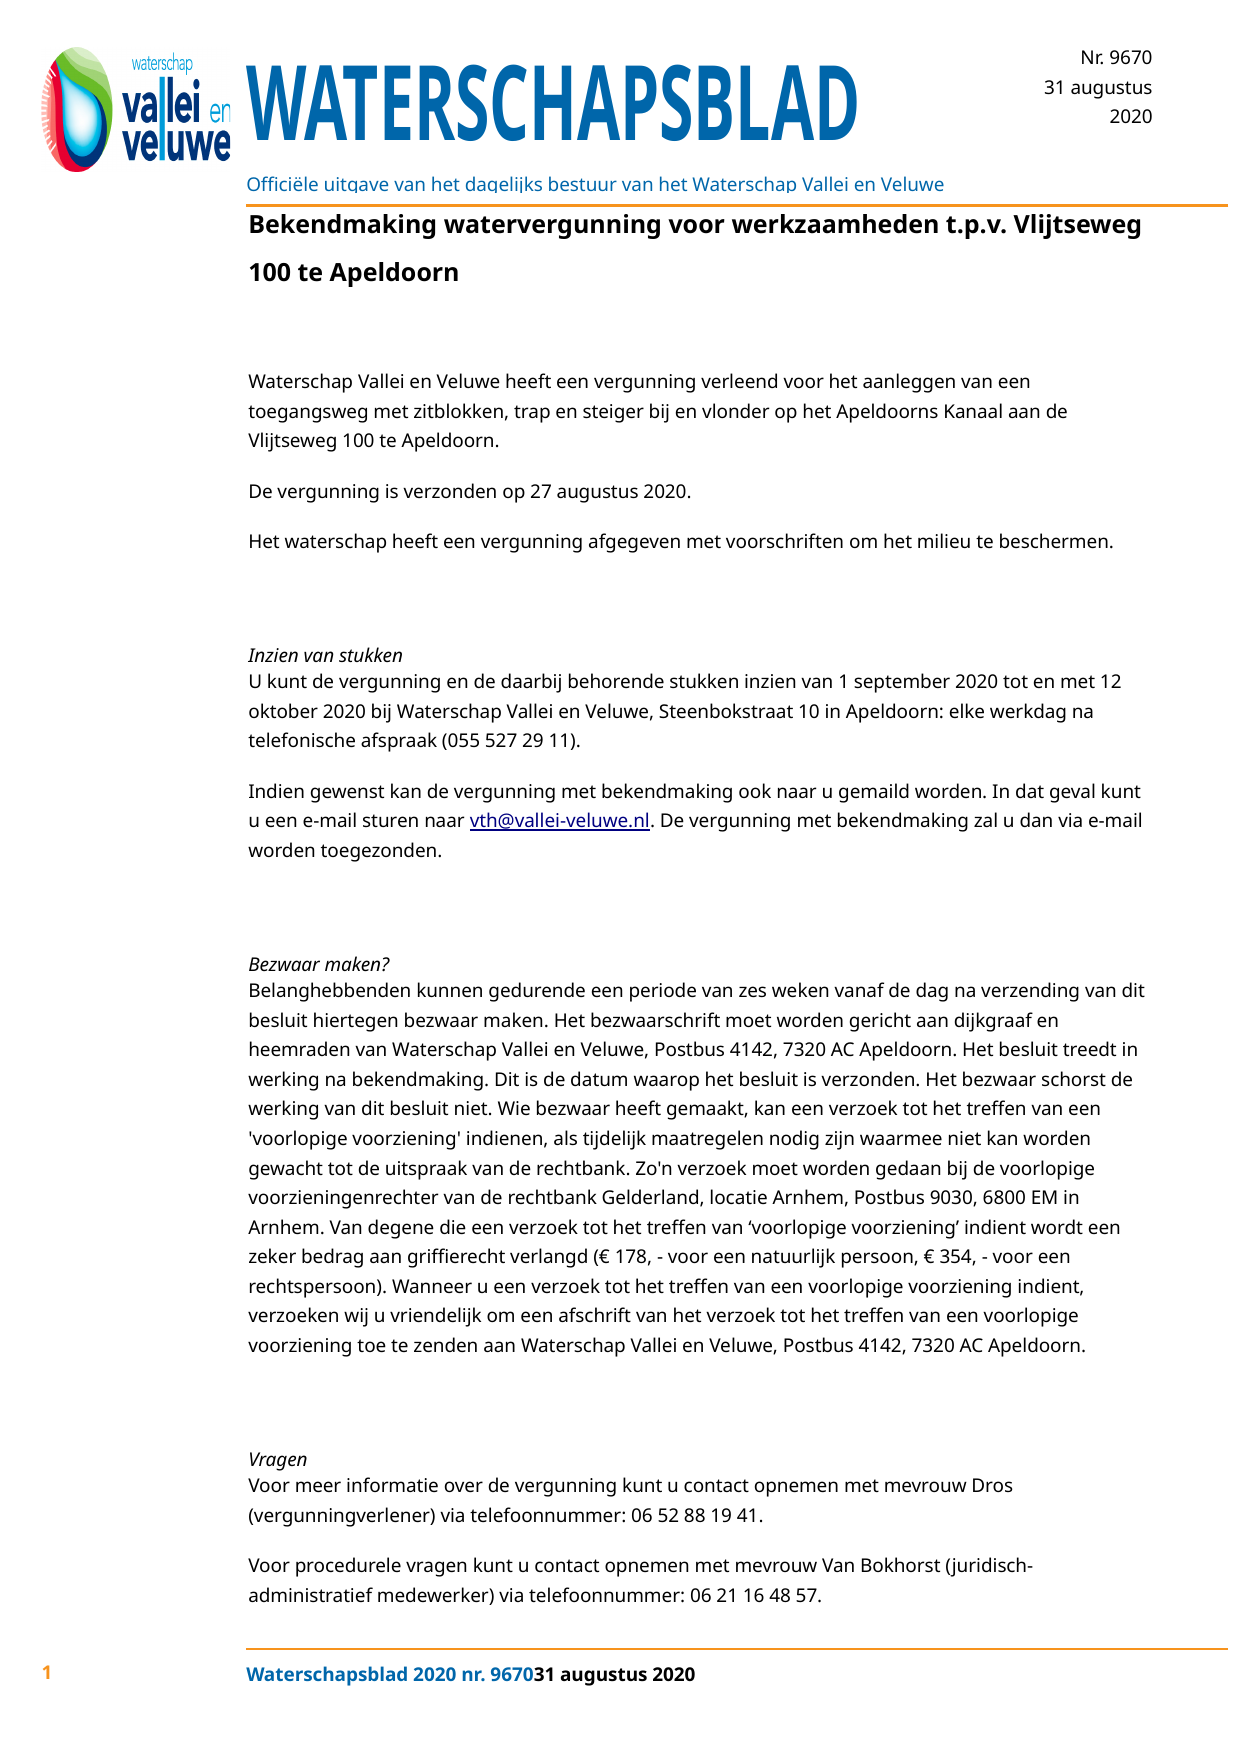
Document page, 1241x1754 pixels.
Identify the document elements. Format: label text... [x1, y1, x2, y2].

text U kunt de vergunning en de daarbij behorende stukken inzien van 1 september 2020 tot en met 12 oktober 2020 bij Waterschap Vallei en Veluwe, Steenbokstraat 10 in Apeldoorn: elke werkdag na telefonische afspraak (055 527 29 11). [248, 668, 1152, 753]
text Inzien van stukken [248, 643, 1152, 668]
text Vragen [248, 1447, 1152, 1472]
text Bezwaar maken? [248, 952, 1152, 977]
text Voor procedurele vragen kunt u contact opnemen met mevrouw Van Bokhorst (juridisch-administratief medewerker) via telefoonnummer: 06 21 16 48 57. [248, 1552, 1152, 1608]
text Bekendmaking watervergunning voor werkzaamheden t.p.v. Vlijtseweg 100 te Apeldoorn [248, 207, 1152, 288]
text Voor meer informatie over de vergunning kunt u contact opnemen met mevrouw Dros (vergunningverlener) via telefoonnummer: 06 52 88 19 41. [248, 1472, 1152, 1528]
text De vergunning is verzonden op 27 augustus 2020. [248, 478, 1152, 504]
text Het waterschap heeft een vergunning afgegeven met voorschriften om het milieu te beschermen. [248, 528, 1152, 554]
text Indien gewenst kan de vergunning met bekendmaking ook naar u gemaild worden. In dat geval kunt u een e-mail sturen naar vth@vallei-veluwe.nl. De vergunning met bekendmaking zal u dan via e-mail worden toegezonden. [248, 778, 1152, 863]
text Belanghebbenden kunnen gedurende een periode van zes weken vanaf de dag na verzending van dit besluit hiertegen bezwaar maken. Het bezwaarschrift moet worden gericht aan dijkgraaf en heemraden van Waterschap Vallei en Veluwe, Postbus 4142, 7320 AC Apeldoorn. Het besluit treedt in werking na bekendmaking. Dit is de datum waarop het besluit is verzonden. Het bezwaar schorst de werking van dit besluit niet. Wie bezwaar heeft gemaakt, kan een verzoek tot het treffen van een 'voorlopige voorziening' indienen, als tijdelijk maatregelen nodig zijn waarmee niet kan worden gewacht tot de uitspraak van de rechtbank. Zo'n verzoek moet worden gedaan bij de voorlopige voorzieningenrechter van de rechtbank Gelderland, locatie Arnhem, Postbus 9030, 6800 EM in Arnhem. Van degene die een verzoek tot het treffen van ‘voorlopige voorziening’ indient wordt een zeker bedrag aan griffierecht verlangd (€ 178, - voor een natuurlijk persoon, € 354, - voor een rechtspersoon). Wanneer u een verzoek tot het treffen van een voorlopige voorziening indient, verzoeken wij u vriendelijk om een afschrift van het verzoek tot het treffen van een voorlopige voorziening toe te zenden aan Waterschap Vallei en Veluwe, Postbus 4142, 7320 AC Apeldoorn. [248, 977, 1152, 1358]
text Waterschap Vallei en Veluwe heeft een vergunning verleend voor het aanleggen van een toegangsweg met zitblokken, trap en steiger bij en vlonder op het Apeldoorns Kanaal aan de Vlijtseweg 100 te Apeldoorn. [248, 368, 1152, 453]
picture [41, 47, 231, 172]
